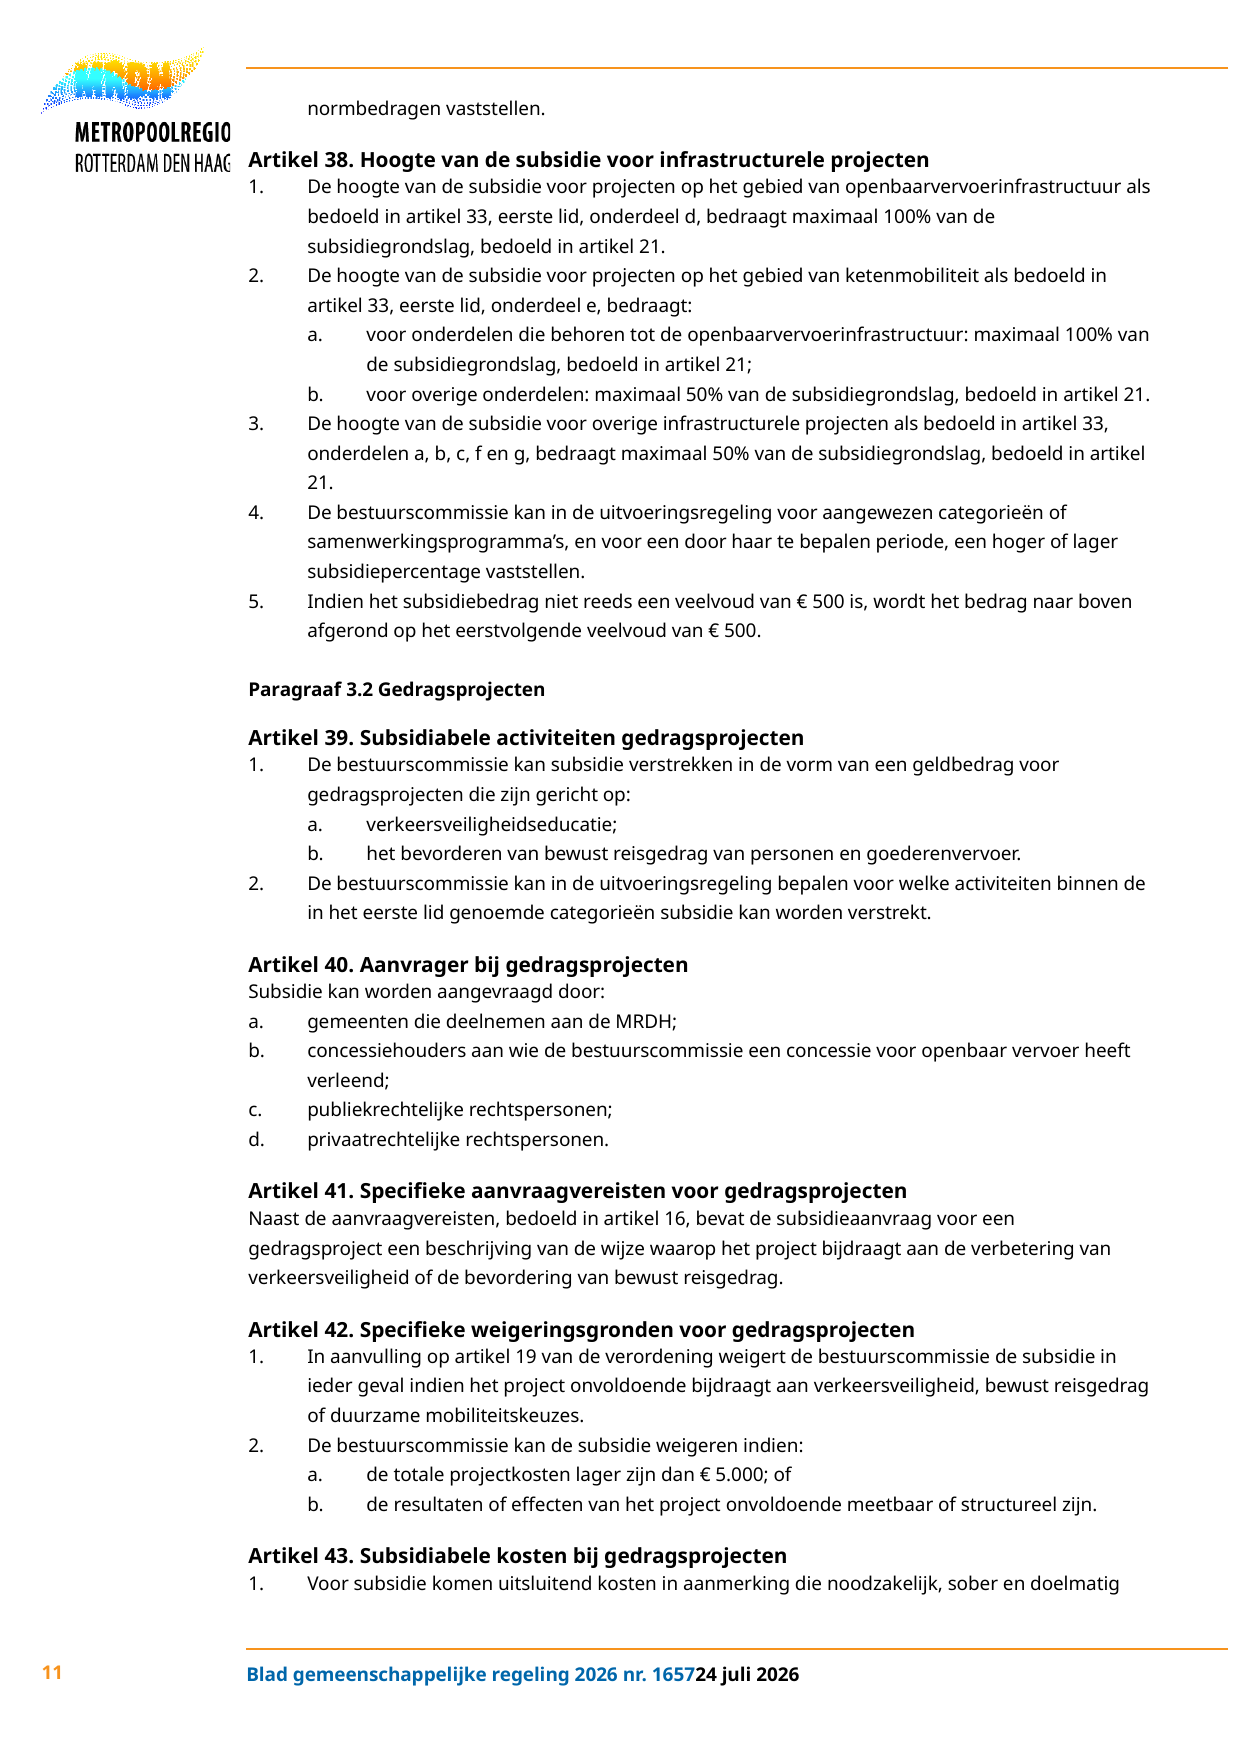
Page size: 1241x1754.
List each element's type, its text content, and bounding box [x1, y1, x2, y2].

list de resultaten of effecten van het project onvoldoende meetbaar of structureel zijn. [307, 1491, 1152, 1517]
text Subsidie kan worden aangevraagd door: [248, 978, 1152, 1004]
text Artikel 40. Aanvrager bij gedragsprojecten [248, 950, 1152, 978]
list voor onderdelen die behoren tot de openbaarvervoerinfrastructuur: maximaal 100% van de subsidiegrondslag, bedoeld in artikel 21; [307, 322, 1152, 377]
list voor overige onderdelen: maximaal 50% van de subsidiegrondslag, bedoeld in artikel 21. [307, 381, 1152, 406]
text Artikel 42. Specifieke weigeringsgronden voor gedragsprojecten [248, 1315, 1152, 1343]
list De hoogte van de subsidie voor projecten op het gebied van ketenmobiliteit als bedoeld in artikel 33, eerste lid, onderdeel e, bedraagt: [248, 262, 1152, 318]
text Artikel 38. Hoogte van de subsidie voor infrastructurele projecten [248, 145, 1152, 174]
list In aanvulling op artikel 19 van de verordening weigert de bestuurscommissie de subsidie in ieder geval indien het project onvoldoende bijdraagt aan verkeersveiligheid, bewust reisgedrag of duurzame mobiliteitskeuzes. [248, 1343, 1152, 1428]
text Paragraaf 3.2 Gedragsprojecten [248, 677, 1152, 702]
text Artikel 43. Subsidiabele kosten bij gedragsprojecten [248, 1541, 1152, 1570]
list verkeersveiligheidseducatie; [307, 811, 1152, 836]
list concessiehouders aan wie de bestuurscommissie een concessie voor openbaar vervoer heeft verleend; [248, 1037, 1152, 1093]
list de totale projectkosten lager zijn dan € 5.000; of [307, 1461, 1152, 1487]
list gemeenten die deelnemen aan de MRDH; [248, 1008, 1152, 1034]
text Artikel 39. Subsidiabele activiteiten gedragsprojecten [248, 723, 1152, 752]
list privaatrechtelijke rechtspersonen. [248, 1126, 1152, 1152]
list Voor subsidie komen uitsluitend kosten in aanmerking die noodzakelijk, sober en doelmatig [248, 1570, 1152, 1596]
list Indien het subsidiebedrag niet reeds een veelvoud van € 500 is, wordt het bedrag naar boven afgerond op het eerstvolgende veelvoud van € 500. [248, 588, 1152, 643]
list het bevorderen van bewust reisgedrag van personen en goederenvervoer. [307, 840, 1152, 866]
list De bestuurscommissie kan in de uitvoeringsregeling bepalen voor welke activiteiten binnen de in het eerste lid genoemde categorieën subsidie kan worden verstrekt. [248, 870, 1152, 925]
list De hoogte van de subsidie voor overige infrastructurele projecten als bedoeld in artikel 33, onderdelen a, b, c, f en g, bedraagt maximaal 50% van de subsidiegrondslag, bedoeld in artikel 21. [248, 410, 1152, 495]
list De bestuurscommissie kan de subsidie weigeren indien: [248, 1432, 1152, 1458]
text Naast de aanvraagvereisten, bedoeld in artikel 16, bevat de subsidieaanvraag voor een gedragsproject een beschrijving van de wijze waarop het project bijdraagt aan de verbetering van verkeersveiligheid of de bevordering van bewust reisgedrag. [248, 1205, 1152, 1290]
list De bestuurscommissie kan subsidie verstrekken in de vorm van een geldbedrag voor gedragsprojecten die zijn gericht op: [248, 752, 1152, 807]
list normbedragen vaststellen. [248, 95, 1152, 121]
text Artikel 41. Specifieke aanvraagvereisten voor gedragsprojecten [248, 1177, 1152, 1205]
list De hoogte van de subsidie voor projecten op het gebied van openbaarvervoerinfrastructuur als bedoeld in artikel 33, eerste lid, onderdeel d, bedraagt maximaal 100% van de subsidiegrondslag, bedoeld in artikel 21. [248, 174, 1152, 258]
list publiekrechtelijke rechtspersonen; [248, 1097, 1152, 1122]
list De bestuurscommissie kan in de uitvoeringsregeling voor aangewezen categorieën of samenwerkingsprogramma’s, en voor een door haar te bepalen periode, een hoger of lager subsidiepercentage vaststellen. [248, 499, 1152, 584]
picture [41, 47, 231, 172]
